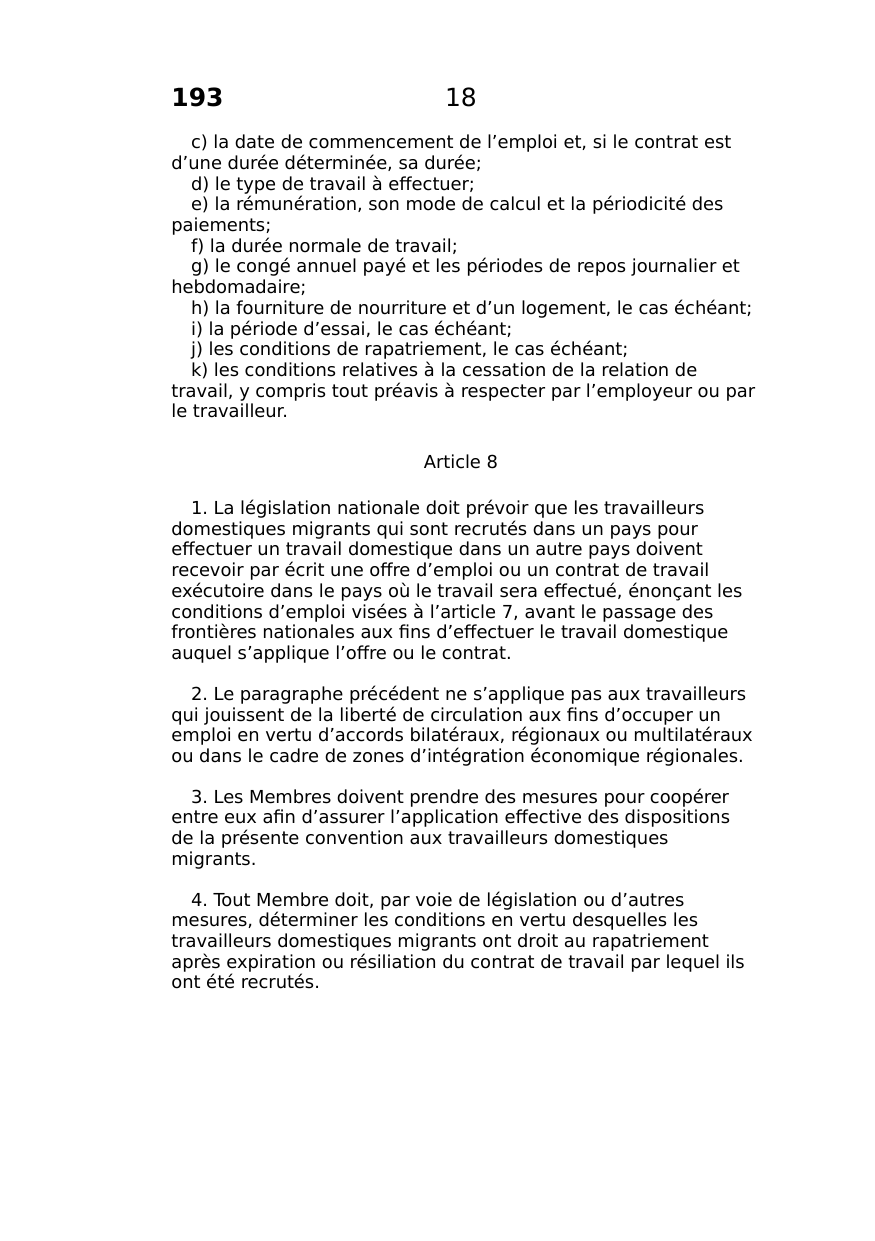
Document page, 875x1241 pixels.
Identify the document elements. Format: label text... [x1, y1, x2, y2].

text 1. La législation nationale doit prévoir que les travailleurs domestiques migrants qui sont recrutés dans un pays pour effectuer un travail domestique dans un autre pays doivent recevoir par écrit une offre d’emploi ou un contrat de travail exécutoire dans le pays où le travail sera effectué, énonçant les conditions d’emploi visées à l’article 7, avant le passage des frontières nationales aux fins d’effectuer le travail domestique auquel s’applique l’offre ou le contrat. [171, 498, 756, 664]
text j) les conditions de rapatriement, le cas échéant; [171, 339, 756, 360]
text i) la période d’essai, le cas échéant; [171, 318, 756, 339]
text 2. Le paragraphe précédent ne s’applique pas aux travailleurs qui jouissent de la liberté de circulation aux fins d’occuper un emploi en vertu d’accords bilatéraux, régionaux ou multilatéraux ou dans le cadre de zones d’intégration économique régionales. [171, 684, 756, 767]
text f) la durée normale de travail; [171, 236, 756, 256]
text c) la date de commencement de l’emploi et, si le contrat est d’une durée déterminée, sa durée; [171, 132, 756, 173]
text 3. Les Membres doivent prendre des mesures pour coopérer entre eux afin d’assurer l’application effective des dispositions de la présente convention aux travailleurs domestiques migrants. [171, 787, 756, 869]
subtitle Article 8 [171, 452, 756, 473]
text g) le congé annuel payé et les périodes de repos journalier et hebdomadaire; [171, 256, 756, 298]
text e) la rémunération, son mode de calcul et la périodicité des paiements; [171, 194, 756, 236]
text k) les conditions relatives à la cessation de la relation de travail, y compris tout préavis à respecter par l’employeur ou par le travailleur. [171, 360, 756, 422]
text 4. Tout Membre doit, par voie de législation ou d’autres mesures, déterminer les conditions en vertu desquelles les travailleurs domestiques migrants ont droit au rapatriement après expiration ou résiliation du contrat de travail par lequel ils ont été recrutés. [171, 889, 756, 993]
text h) la fourniture de nourriture et d’un logement, le cas échéant; [171, 298, 756, 318]
text d) le type de travail à effectuer; [171, 173, 756, 194]
